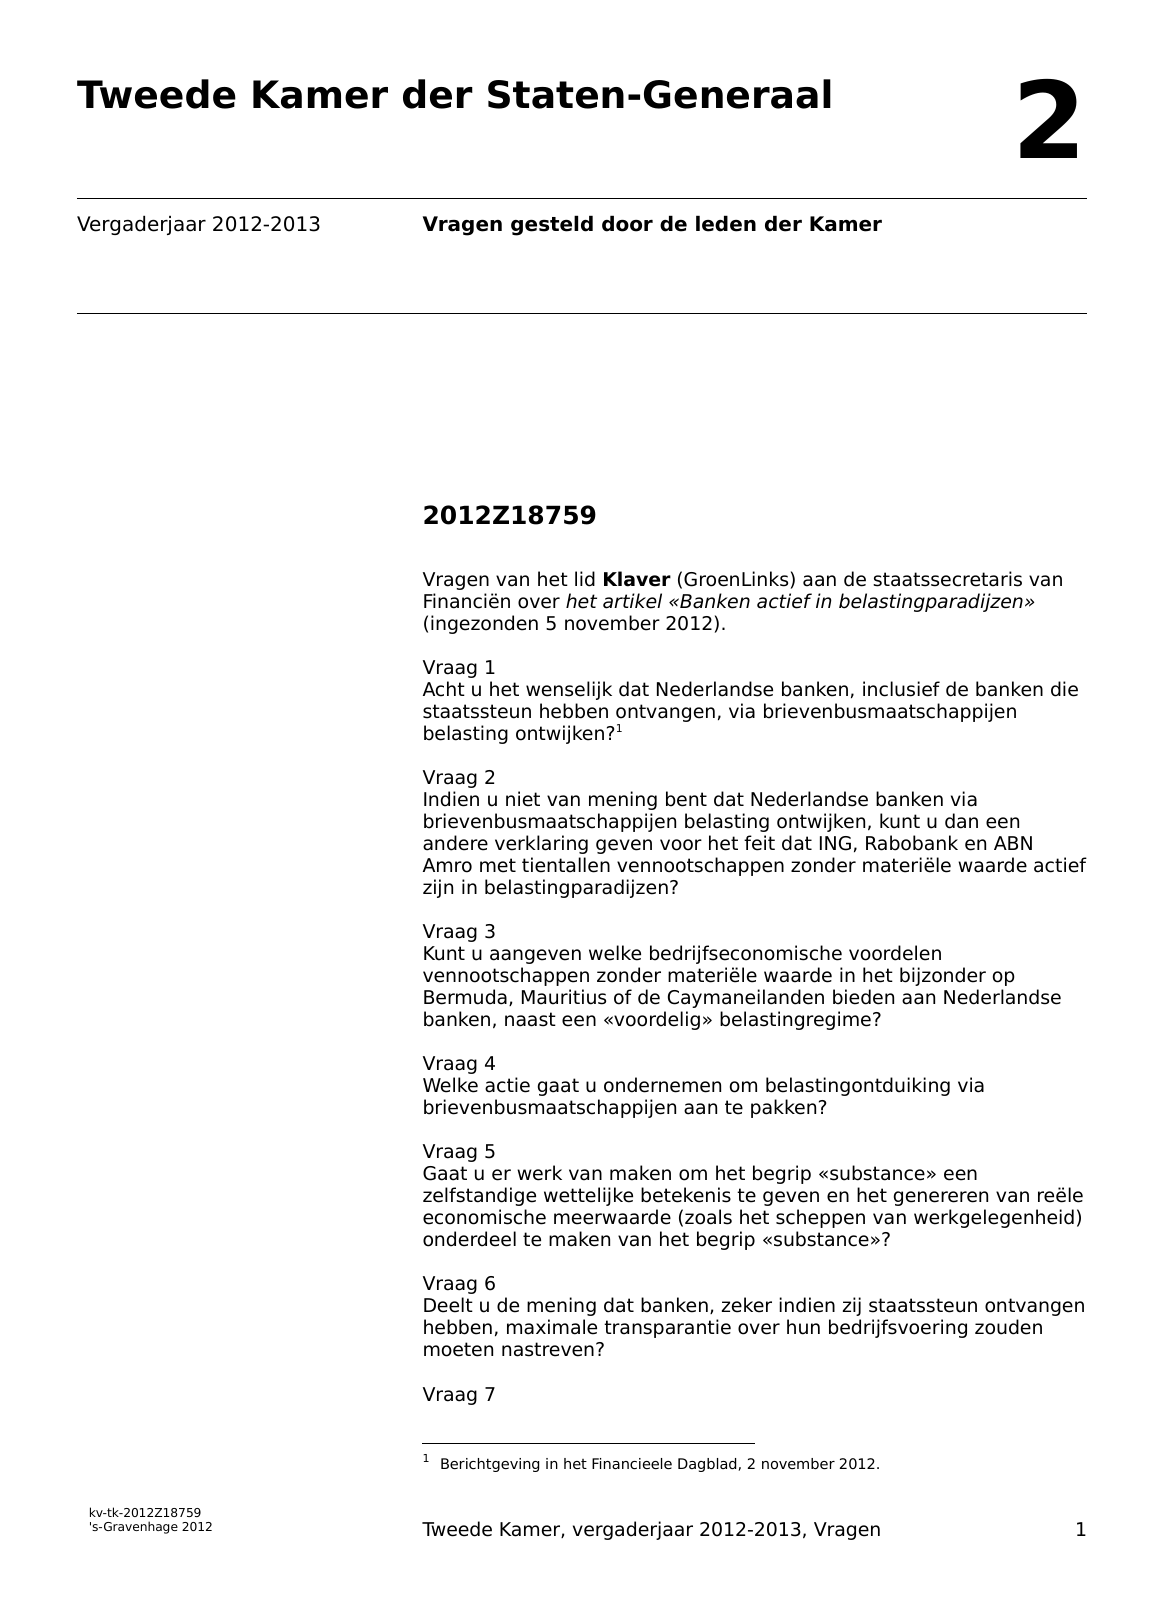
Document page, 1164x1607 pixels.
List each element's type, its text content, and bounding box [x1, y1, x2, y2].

text Vragen van het lid Klaver (GroenLinks) aan de staatssecretaris van Financiën over het artikel «Banken actief in belastingparadijzen» (ingezonden 5 november 2012). [422, 569, 1087, 635]
table_cell Vergaderjaar 2012-2013 [77, 199, 422, 313]
text 2012Z18759 [422, 501, 1087, 531]
text 's-Gravenhage 2012 [88, 1520, 323, 1534]
text Vraag 7 [422, 1383, 1087, 1405]
text Vraag 5 [422, 1141, 1087, 1163]
text kv-tk-2012Z18759 [88, 1506, 323, 1520]
table_header Tweede Kamer der Staten-Generaal [77, 59, 886, 198]
text Welke actie gaat u ondernemen om belastingontduiking via brievenbusmaatschappijen aan te pakken? [422, 1075, 1087, 1119]
text Berichtgeving in het Financieele Dagblad, 2 november 2012. [422, 1452, 1087, 1474]
text Kunt u aangeven welke bedrijfseconomische voordelen vennootschappen zonder materiële waarde in het bijzonder op Bermuda, Mauritius of de Caymaneilanden bieden aan Nederlandse banken, naast een «voordelig» belastingregime? [422, 943, 1087, 1031]
text Vraag 3 [422, 921, 1087, 943]
text Acht u het wenselijk dat Nederlandse banken, inclusief de banken die staatssteun hebben ontvangen, via brievenbusmaatschappijen belasting ontwijken? [422, 679, 1087, 745]
text Gaat u er werk van maken om het begrip «substance» een zelfstandige wettelijke betekenis te geven en het genereren van reële economische meerwaarde (zoals het scheppen van werkgelegenheid) onderdeel te maken van het begrip «substance»? [422, 1163, 1087, 1251]
text Vraag 1 [422, 657, 1087, 679]
text Vraag 2 [422, 767, 1087, 789]
text Vraag 4 [422, 1053, 1087, 1075]
table_cell Vragen gesteld door de leden der Kamer [422, 199, 1087, 313]
text Indien u niet van mening bent dat Nederlandse banken via brievenbusmaatschappijen belasting ontwijken, kunt u dan een andere verklaring geven voor het feit dat ING, Rabobank en ABN Amro met tientallen vennootschappen zonder materiële waarde actief zijn in belastingparadijzen? [422, 789, 1087, 899]
text Deelt u de mening dat banken, zeker indien zij staatssteun ontvangen hebben, maximale transparantie over hun bedrijfsvoering zouden moeten nastreven? [422, 1295, 1087, 1361]
text Vraag 6 [422, 1273, 1087, 1295]
table_header 2 [886, 59, 1087, 198]
